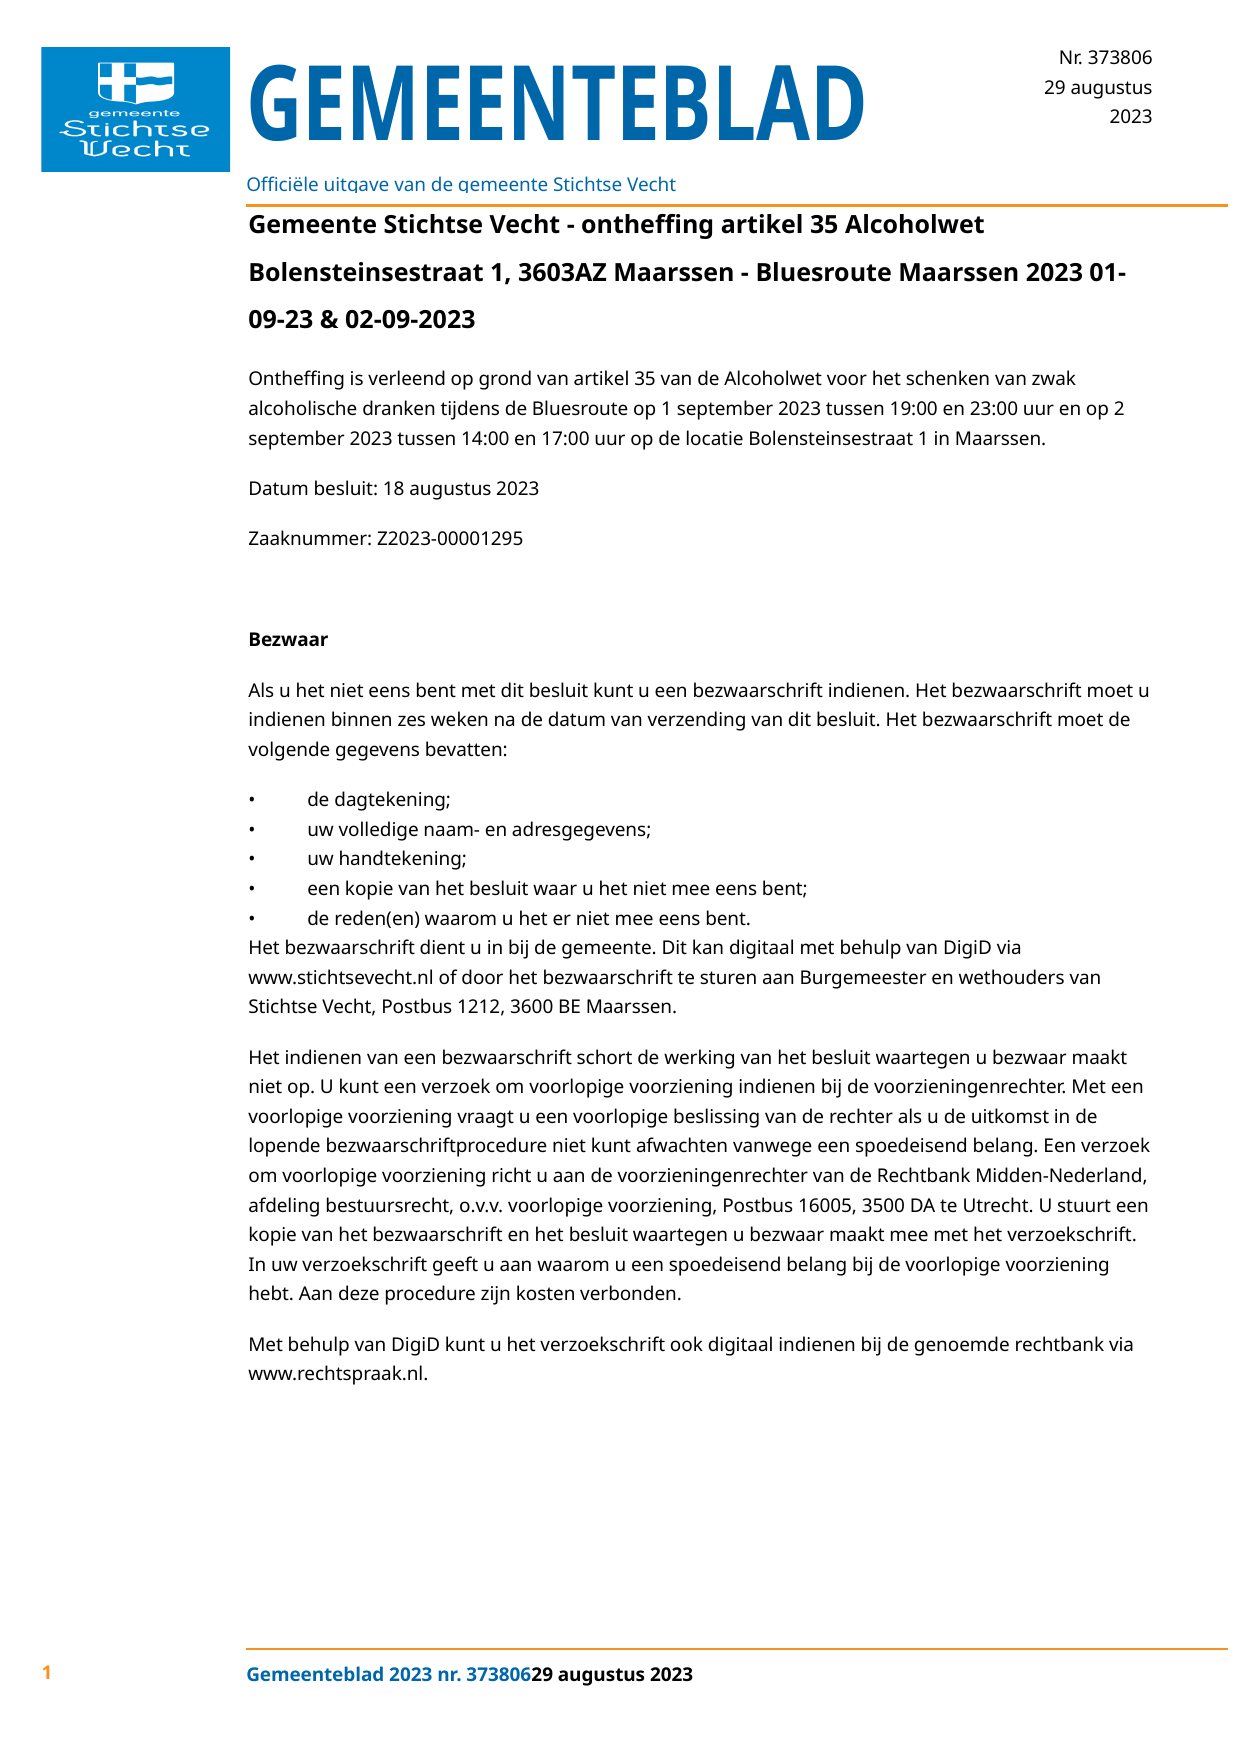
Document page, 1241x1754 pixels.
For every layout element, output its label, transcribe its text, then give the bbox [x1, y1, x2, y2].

text Met behulp van DigiD kunt u het verzoekschrift ook digitaal indienen bij de genoemde rechtbank via www.rechtspraak.nl. [248, 1331, 1152, 1386]
text Gemeente Stichtse Vecht - ontheffing artikel 35 Alcoholwet Bolensteinsestraat 1, 3603AZ Maarssen - Bluesroute Maarssen 2023 01-09-23 & 02-09-2023 [248, 207, 1152, 336]
list een kopie van het besluit waar u het niet mee eens bent; [248, 875, 1152, 901]
text Ontheffing is verleend op grond van artikel 35 van de Alcoholwet voor het schenken van zwak alcoholische dranken tijdens de Bluesroute op 1 september 2023 tussen 19:00 en 23:00 uur en op 2 september 2023 tussen 14:00 en 17:00 uur op de locatie Bolensteinsestraat 1 in Maarssen. [248, 366, 1152, 450]
text Als u het niet eens bent met dit besluit kunt u een bezwaarschrift indienen. Het bezwaarschrift moet u indienen binnen zes weken na de datum van verzending van dit besluit. Het bezwaarschrift moet de volgende gegevens bevatten: [248, 677, 1152, 762]
text Bezwaar [248, 626, 1152, 652]
text Het indienen van een bezwaarschrift schort de werking van het besluit waartegen u bezwaar maakt niet op. U kunt een verzoek om voorlopige voorziening indienen bij de voorzieningenrechter. Met een voorlopige voorziening vraagt u een voorlopige beslissing van de rechter als u de uitkomst in de lopende bezwaarschriftprocedure niet kunt afwachten vanwege een spoedeisend belang. Een verzoek om voorlopige voorziening richt u aan de voorzieningenrechter van de Rechtbank Midden-Nederland, afdeling bestuursrecht, o.v.v. voorlopige voorziening, Postbus 16005, 3500 DA te Utrecht. U stuurt een kopie van het bezwaarschrift en het besluit waartegen u bezwaar maakt mee met het verzoekschrift. In uw verzoekschrift geeft u aan waarom u een spoedeisend belang bij de voorlopige voorziening hebt. Aan deze procedure zijn kosten verbonden. [248, 1044, 1152, 1306]
list de reden(en) waarom u het er niet mee eens bent. [248, 905, 1152, 930]
picture [99, 63, 135, 101]
list de dagtekening; [248, 786, 1152, 812]
list uw handtekening; [248, 846, 1152, 871]
list uw volledige naam- en adresgegevens; [248, 816, 1152, 842]
text Het bezwaarschrift dient u in bij de gemeente. Dit kan digitaal met behulp van DigiD via www.stichtsevecht.nl of door het bezwaarschrift te sturen aan Burgemeester en wethouders van Stichtse Vecht, Postbus 1212, 3600 BE Maarssen. [248, 934, 1152, 1019]
text Datum besluit: 18 augustus 2023 [248, 475, 1152, 501]
text Zaaknummer: Z2023-00001295 [248, 526, 1152, 551]
picture [137, 63, 174, 103]
